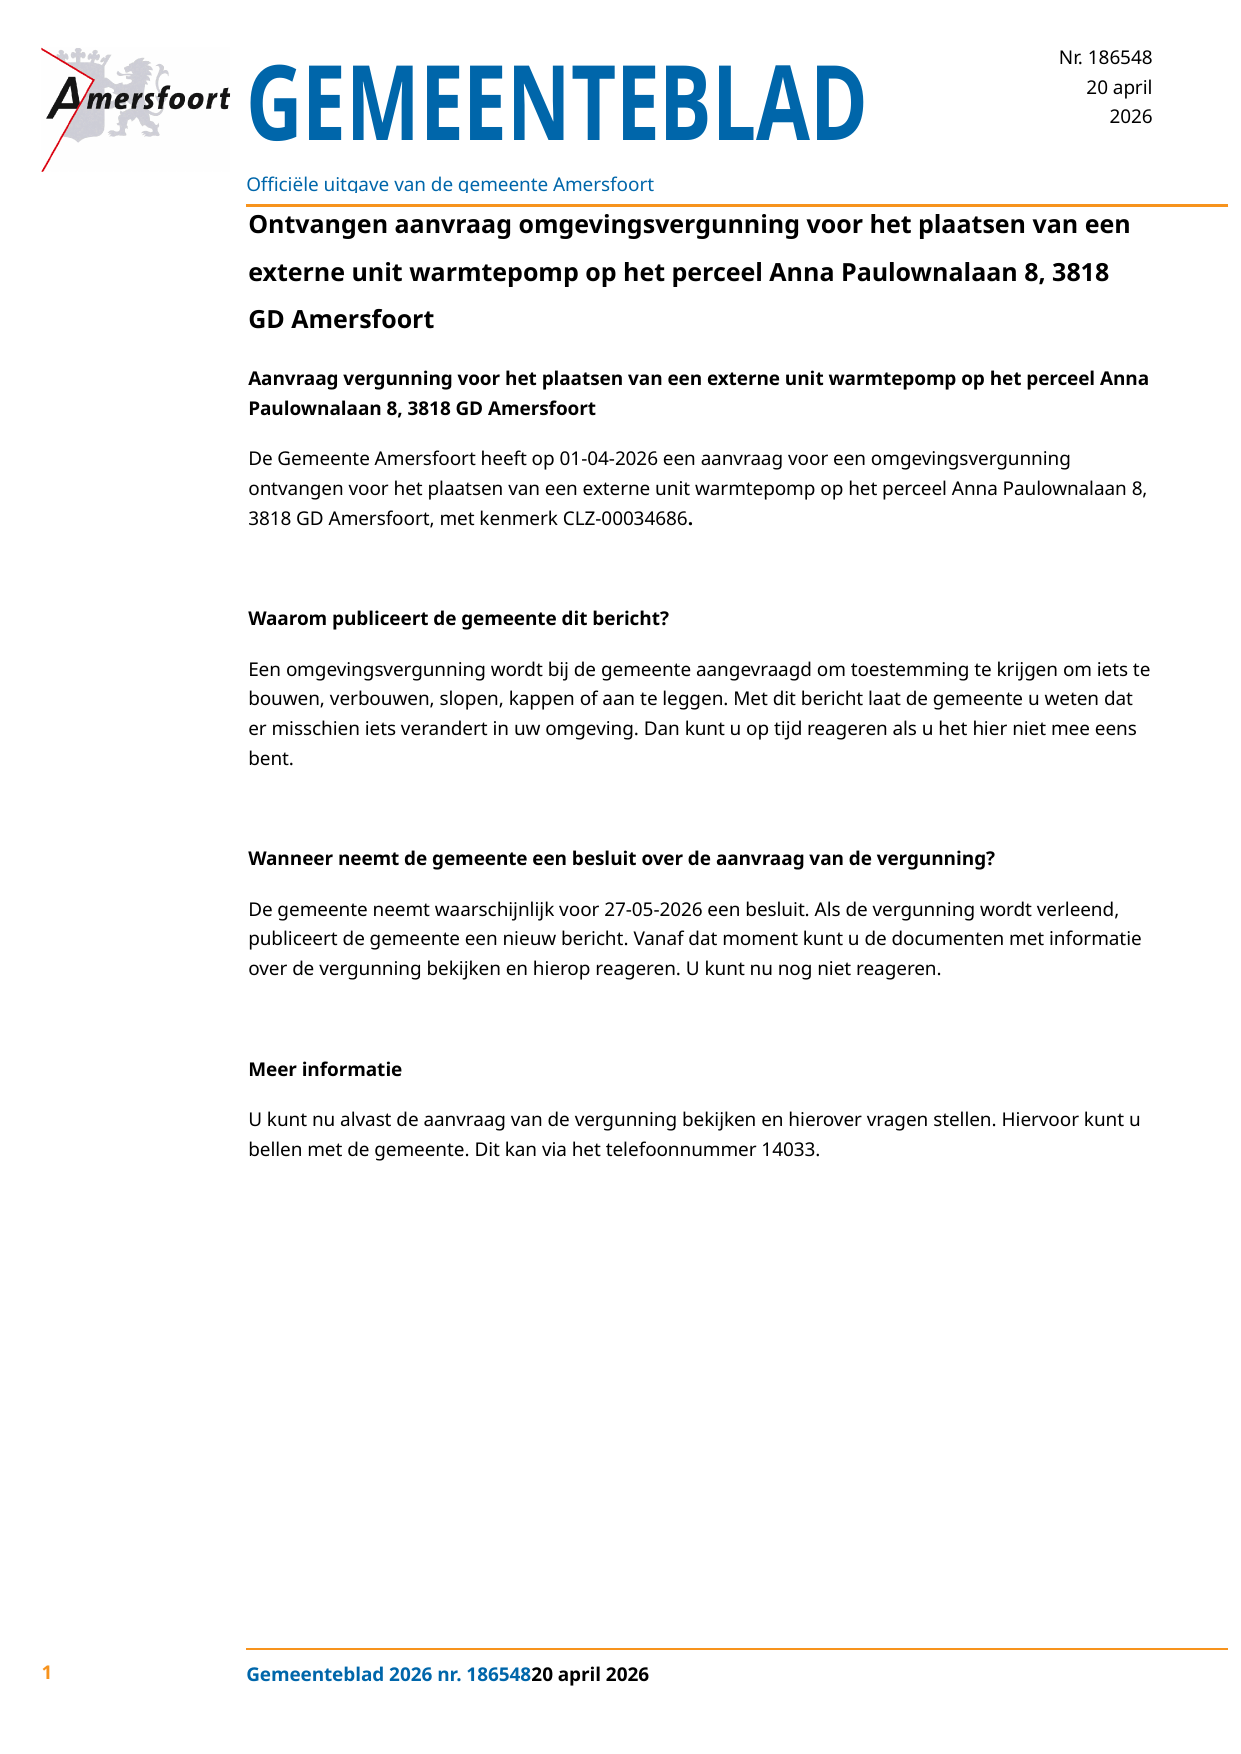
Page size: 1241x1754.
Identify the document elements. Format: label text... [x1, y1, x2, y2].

text Meer informatie [248, 1056, 1152, 1082]
text Aanvraag vergunning voor het plaatsen van een externe unit warmtepomp op het perceel Anna Paulownalaan 8, 3818 GD Amersfoort [248, 366, 1152, 421]
text U kunt nu alvast de aanvraag van de vergunning bekijken en hierover vragen stellen. Hiervoor kunt u bellen met de gemeente. Dit kan via het telefoonnummer 14033. [248, 1106, 1152, 1162]
text Een omgevingsvergunning wordt bij de gemeente aangevraagd om toestemming te krijgen om iets te bouwen, verbouwen, slopen, kappen of aan te leggen. Met dit bericht laat de gemeente u weten dat er misschien iets verandert in uw omgeving. Dan kunt u op tijd reageren als u het hier niet mee eens bent. [248, 656, 1152, 770]
text De gemeente neemt waarschijnlijk voor 27-05-2026 een besluit. Als de vergunning wordt verleend, publiceert de gemeente een nieuw bericht. Vanaf dat moment kunt u de documenten met informatie over de vergunning bekijken en hierop reageren. U kunt nu nog niet reageren. [248, 896, 1152, 981]
picture [41, 47, 231, 172]
text Ontvangen aanvraag omgevingsvergunning voor het plaatsen van een externe unit warmtepomp op het perceel Anna Paulownalaan 8, 3818 GD Amersfoort [248, 207, 1152, 336]
text De Gemeente Amersfoort heeft op 01-04-2026 een aanvraag voor een omgevingsvergunning ontvangen voor het plaatsen van een externe unit warmtepomp op het perceel Anna Paulownalaan 8, 3818 GD Amersfoort, met kenmerk CLZ-00034686. [248, 446, 1152, 530]
text Wanneer neemt de gemeente een besluit over de aanvraag van de vergunning? [248, 846, 1152, 871]
text Waarom publiceert de gemeente dit bericht? [248, 606, 1152, 631]
